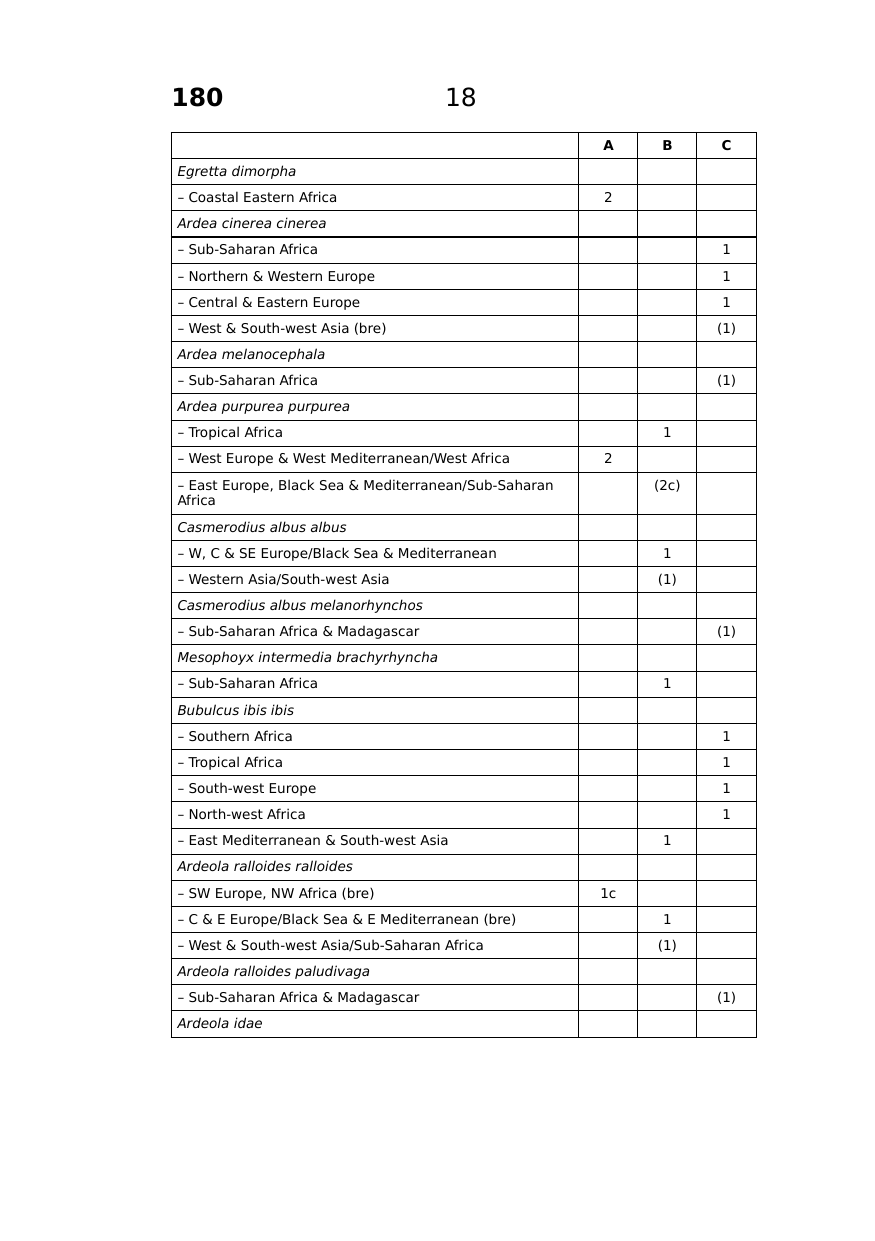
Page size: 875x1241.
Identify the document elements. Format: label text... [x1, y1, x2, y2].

table_cell [579, 264, 637, 289]
table_cell [579, 750, 637, 775]
table_cell [579, 290, 637, 315]
table_cell [579, 394, 637, 419]
table_cell – C & E Europe/Black Sea & E Mediterranean (bre) [172, 907, 578, 932]
table_cell [638, 985, 696, 1010]
table_cell Casmerodius albus albus [172, 515, 578, 540]
table_cell – Sub-Saharan Africa & Madagascar [172, 619, 578, 644]
table_cell – Coastal Eastern Africa [172, 185, 578, 210]
table_cell – Sub-Saharan Africa [172, 368, 578, 393]
table_cell [579, 342, 637, 367]
table_cell 1c [579, 881, 637, 906]
table_cell Casmerodius albus melanorhynchos [172, 593, 578, 618]
table_cell [638, 881, 696, 906]
table_cell [579, 1011, 637, 1037]
table_cell [579, 933, 637, 958]
table_cell [579, 159, 637, 184]
table_cell (1) [638, 933, 696, 958]
table_cell [579, 211, 637, 236]
table_cell – East Mediterranean & South-west Asia [172, 829, 578, 853]
table_cell [579, 985, 637, 1010]
table_cell [579, 776, 637, 801]
table_cell [638, 447, 696, 472]
table_cell (2c) [638, 473, 696, 514]
table_cell [638, 619, 696, 644]
table_cell [638, 264, 696, 289]
table_cell [638, 316, 696, 341]
table_cell Ardea cinerea cinerea [172, 211, 578, 236]
table_cell 1 [697, 776, 756, 801]
table_cell [638, 802, 696, 827]
table_cell [579, 619, 637, 644]
table_cell (1) [697, 985, 756, 1010]
table_cell [579, 855, 637, 880]
table_cell Ardeola idae [172, 1011, 578, 1037]
table_cell [638, 290, 696, 315]
table_cell Ardea melanocephala [172, 342, 578, 367]
table_cell [697, 881, 756, 906]
table_cell [697, 567, 756, 592]
table_cell 1 [697, 238, 756, 263]
table_cell [638, 515, 696, 540]
table_header [172, 133, 578, 158]
table_cell [579, 316, 637, 341]
table_cell [579, 802, 637, 827]
table_cell 1 [697, 802, 756, 827]
table_cell [697, 1011, 756, 1037]
table_cell – Southern Africa [172, 724, 578, 749]
table_header B [638, 133, 696, 158]
table_cell Egretta dimorpha [172, 159, 578, 184]
table_cell 1 [697, 290, 756, 315]
table_cell [638, 593, 696, 618]
table_cell [579, 672, 637, 697]
table_cell [579, 645, 637, 671]
table_cell [697, 593, 756, 618]
table_cell – W, C & SE Europe/Black Sea & Mediterranean [172, 541, 578, 566]
table_cell [697, 515, 756, 540]
table_cell – West Europe & West Mediterranean/West Africa [172, 447, 578, 472]
table_cell [579, 698, 637, 723]
table_cell – Sub-Saharan Africa [172, 238, 578, 263]
table_cell [638, 159, 696, 184]
table_cell [579, 238, 637, 263]
table_cell – Western Asia/South-west Asia [172, 567, 578, 592]
table_cell [579, 515, 637, 540]
table_cell [697, 421, 756, 446]
table_cell – SW Europe, NW Africa (bre) [172, 881, 578, 906]
table_cell [697, 185, 756, 210]
table_cell [697, 829, 756, 853]
table_cell [697, 342, 756, 367]
table_cell [579, 541, 637, 566]
table_cell Ardeola ralloides paludivaga [172, 959, 578, 984]
table_cell 1 [638, 421, 696, 446]
table_cell [697, 907, 756, 932]
table_cell Ardea purpurea purpurea [172, 394, 578, 419]
table_cell – South-west Europe [172, 776, 578, 801]
table_cell 1 [697, 724, 756, 749]
table_cell [638, 855, 696, 880]
table_cell – East Europe, Black Sea & Mediterranean/Sub-Saharan Africa [172, 473, 578, 514]
table_cell – West & South-west Asia/Sub-Saharan Africa [172, 933, 578, 958]
table_cell 1 [638, 672, 696, 697]
table_cell [638, 211, 696, 236]
table_cell [638, 724, 696, 749]
table_cell 1 [697, 750, 756, 775]
table_cell – West & South-west Asia (bre) [172, 316, 578, 341]
table_cell [638, 698, 696, 723]
table_cell [579, 593, 637, 618]
table_cell [638, 342, 696, 367]
table_cell (1) [697, 368, 756, 393]
table_cell [638, 185, 696, 210]
table_cell [697, 159, 756, 184]
table_cell [697, 473, 756, 514]
table_cell [697, 933, 756, 958]
table_cell [638, 750, 696, 775]
table_cell [697, 698, 756, 723]
table_cell [697, 394, 756, 419]
table_cell [638, 368, 696, 393]
table_cell Bubulcus ibis ibis [172, 698, 578, 723]
table_cell – Northern & Western Europe [172, 264, 578, 289]
table_cell [697, 855, 756, 880]
table_cell 1 [638, 907, 696, 932]
table_cell 2 [579, 447, 637, 472]
table_cell [579, 907, 637, 932]
table_cell [638, 959, 696, 984]
table_cell [697, 447, 756, 472]
table_cell [638, 776, 696, 801]
table_cell [638, 394, 696, 419]
table_cell [579, 829, 637, 853]
table_cell (1) [697, 316, 756, 341]
table_cell [579, 421, 637, 446]
table_cell [638, 238, 696, 263]
table_cell 1 [638, 541, 696, 566]
table_cell Mesophoyx intermedia brachyrhyncha [172, 645, 578, 671]
table_cell [579, 959, 637, 984]
table_cell 1 [638, 829, 696, 853]
table_cell [579, 567, 637, 592]
table_cell – Sub-Saharan Africa & Madagascar [172, 985, 578, 1010]
table_cell [638, 645, 696, 671]
table_cell [579, 724, 637, 749]
table_cell – Central & Eastern Europe [172, 290, 578, 315]
table_cell Ardeola ralloides ralloides [172, 855, 578, 880]
table_cell 1 [697, 264, 756, 289]
table_cell [697, 541, 756, 566]
table_cell [579, 368, 637, 393]
table_cell (1) [638, 567, 696, 592]
table_cell – Tropical Africa [172, 750, 578, 775]
table_cell [697, 645, 756, 671]
table_cell [638, 1011, 696, 1037]
table_cell [697, 959, 756, 984]
table_cell [697, 672, 756, 697]
table_cell 2 [579, 185, 637, 210]
table_cell – Sub-Saharan Africa [172, 672, 578, 697]
table_cell – Tropical Africa [172, 421, 578, 446]
table_header A [579, 133, 637, 158]
table_header C [697, 133, 756, 158]
table_cell [579, 473, 637, 514]
table_cell (1) [697, 619, 756, 644]
table_cell [697, 211, 756, 236]
table_cell – North-west Africa [172, 802, 578, 827]
